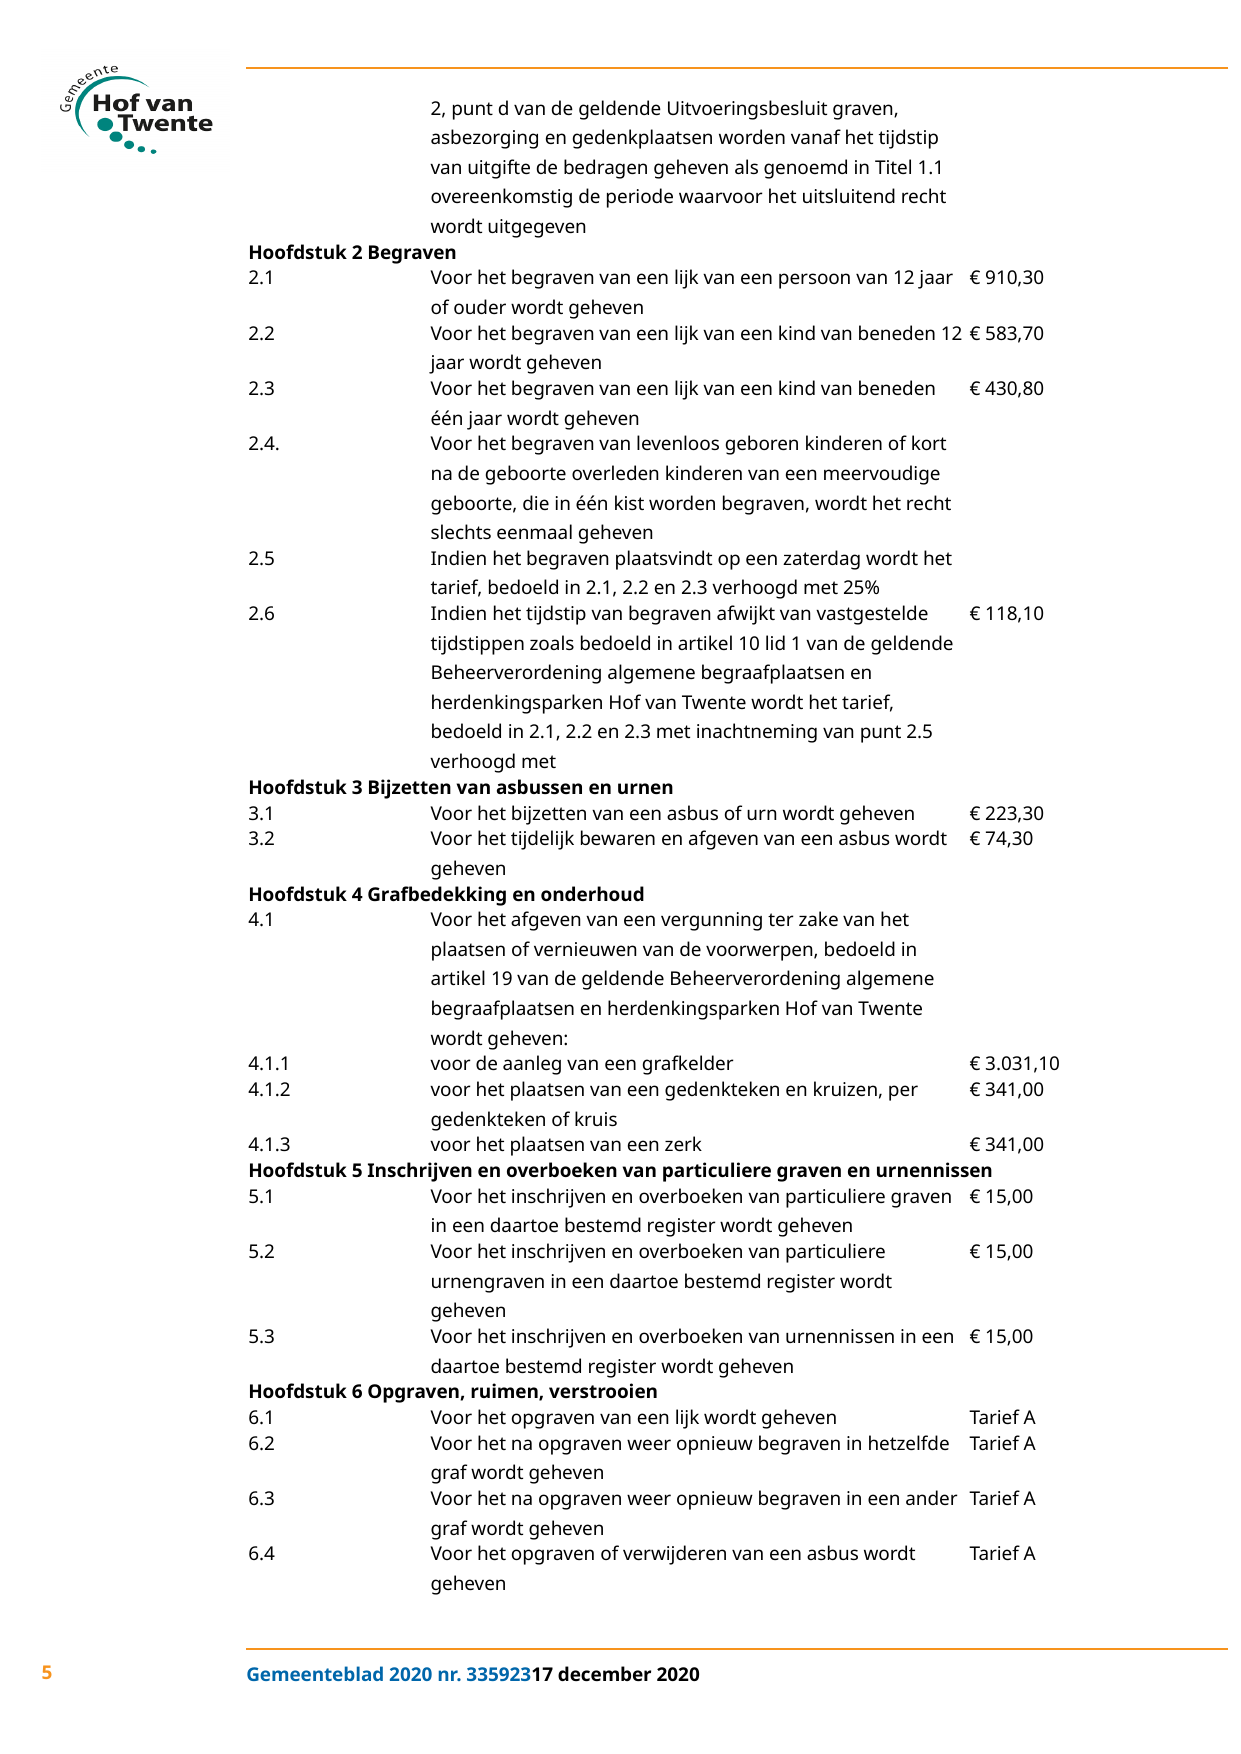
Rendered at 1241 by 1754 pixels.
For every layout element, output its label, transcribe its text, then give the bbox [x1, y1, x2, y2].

table_cell Voor het inschrijven en overboeken van particuliere graven in een daartoe bestemd register wordt geheven [430, 1183, 969, 1238]
table_cell € 910,30 [969, 265, 1152, 320]
table_cell € 583,70 [969, 320, 1152, 375]
table_cell Voor het na opgraven weer opnieuw begraven in een ander graf wordt geheven [430, 1485, 969, 1541]
table_cell Voor het bijzetten van een asbus of urn wordt geheven [430, 800, 969, 825]
table_cell Hoofdstuk 2 Begraven [248, 239, 1152, 264]
table_cell Voor het afgeven van een vergunning ter zake van het plaatsen of vernieuwen van de voorwerpen, bedoeld in artikel 19 van de geldende Beheerverordening algemene begraafplaatsen en herdenkingsparken Hof van Twente wordt geheven: [430, 906, 969, 1051]
table_cell Voor het begraven van een lijk van een kind van beneden 12 jaar wordt geheven [430, 320, 969, 375]
table_cell 5.3 [248, 1323, 430, 1378]
table_cell Indien het tijdstip van begraven afwijkt van vastgestelde tijdstippen zoals bedoeld in artikel 10 lid 1 van de geldende Beheerverordening algemene begraafplaatsen en herdenkingsparken Hof van Twente wordt het tarief, bedoeld in 2.1, 2.2 en 2.3 met inachtneming van punt 2.5 verhoogd met [430, 600, 969, 774]
table_cell Voor het begraven van levenloos geboren kinderen of kort na de geboorte overleden kinderen van een meervoudige geboorte, die in één kist worden begraven, wordt het recht slechts eenmaal geheven [430, 431, 969, 545]
table_cell € 118,10 [969, 600, 1152, 774]
table_cell 4.1.1 [248, 1051, 430, 1076]
table_cell [248, 95, 430, 239]
table_cell 3.1 [248, 800, 430, 825]
table_cell Hoofdstuk 6 Opgraven, ruimen, verstrooien [248, 1379, 1152, 1404]
picture [41, 47, 231, 172]
table_cell 5.2 [248, 1238, 430, 1323]
table_cell 2.4. [248, 431, 430, 545]
table_cell 3.2 [248, 825, 430, 881]
table_cell € 15,00 [969, 1183, 1152, 1238]
table_cell € 341,00 [969, 1076, 1152, 1132]
table_cell 2, punt d van de geldende Uitvoeringsbesluit graven, asbezorging en gedenkplaatsen worden vanaf het tijdstip van uitgifte de bedragen geheven als genoemd in Titel 1.1 overeenkomstig de periode waarvoor het uitsluitend recht wordt uitgegeven [430, 95, 969, 239]
table_cell [969, 431, 1152, 545]
table_cell Tarief A [969, 1404, 1152, 1430]
table_cell Voor het opgraven van een lijk wordt geheven [430, 1404, 969, 1430]
table_cell Voor het tijdelijk bewaren en afgeven van een asbus wordt geheven [430, 825, 969, 881]
table_cell € 430,80 [969, 375, 1152, 431]
table_cell 6.1 [248, 1404, 430, 1430]
table_cell € 223,30 [969, 800, 1152, 825]
table_cell 6.3 [248, 1485, 430, 1541]
table_cell 2.5 [248, 545, 430, 600]
table_cell Tarief A [969, 1541, 1152, 1596]
table_cell Tarief A [969, 1430, 1152, 1485]
table_cell 4.1 [248, 906, 430, 1051]
table_cell 2.2 [248, 320, 430, 375]
table_cell 2.1 [248, 265, 430, 320]
table_cell 4.1.2 [248, 1076, 430, 1132]
table_cell Indien het begraven plaatsvindt op een zaterdag wordt het tarief, bedoeld in 2.1, 2.2 en 2.3 verhoogd met 25% [430, 545, 969, 600]
table_cell € 15,00 [969, 1238, 1152, 1323]
table_cell Voor het begraven van een lijk van een kind van beneden één jaar wordt geheven [430, 375, 969, 431]
table_cell Voor het inschrijven en overboeken van particuliere urnengraven in een daartoe bestemd register wordt geheven [430, 1238, 969, 1323]
table_cell Voor het begraven van een lijk van een persoon van 12 jaar of ouder wordt geheven [430, 265, 969, 320]
table_cell Voor het inschrijven en overboeken van urnennissen in een daartoe bestemd register wordt geheven [430, 1323, 969, 1378]
table_cell Hoofdstuk 4 Grafbedekking en onderhoud [248, 881, 1152, 906]
table_cell voor het plaatsen van een gedenkteken en kruizen, per gedenkteken of kruis [430, 1076, 969, 1132]
table_cell 5.1 [248, 1183, 430, 1238]
table_cell voor het plaatsen van een zerk [430, 1132, 969, 1157]
table_cell Tarief A [969, 1485, 1152, 1541]
table_cell [969, 545, 1152, 600]
table_cell € 74,30 [969, 825, 1152, 881]
table_cell Voor het na opgraven weer opnieuw begraven in hetzelfde graf wordt geheven [430, 1430, 969, 1485]
table_cell 2.3 [248, 375, 430, 431]
table_cell € 15,00 [969, 1323, 1152, 1378]
table_cell Voor het opgraven of verwijderen van een asbus wordt geheven [430, 1541, 969, 1596]
table_cell Hoofdstuk 5 Inschrijven en overboeken van particuliere graven en urnennissen [248, 1157, 1152, 1183]
table_cell [969, 906, 1152, 1051]
table_cell voor de aanleg van een grafkelder [430, 1051, 969, 1076]
table_cell 4.1.3 [248, 1132, 430, 1157]
table_cell € 341,00 [969, 1132, 1152, 1157]
table_cell Hoofdstuk 3 Bijzetten van asbussen en urnen [248, 774, 1152, 800]
table_cell € 3.031,10 [969, 1051, 1152, 1076]
table_cell 2.6 [248, 600, 430, 774]
table_cell 6.2 [248, 1430, 430, 1485]
table_cell [969, 95, 1152, 239]
table_cell 6.4 [248, 1541, 430, 1596]
